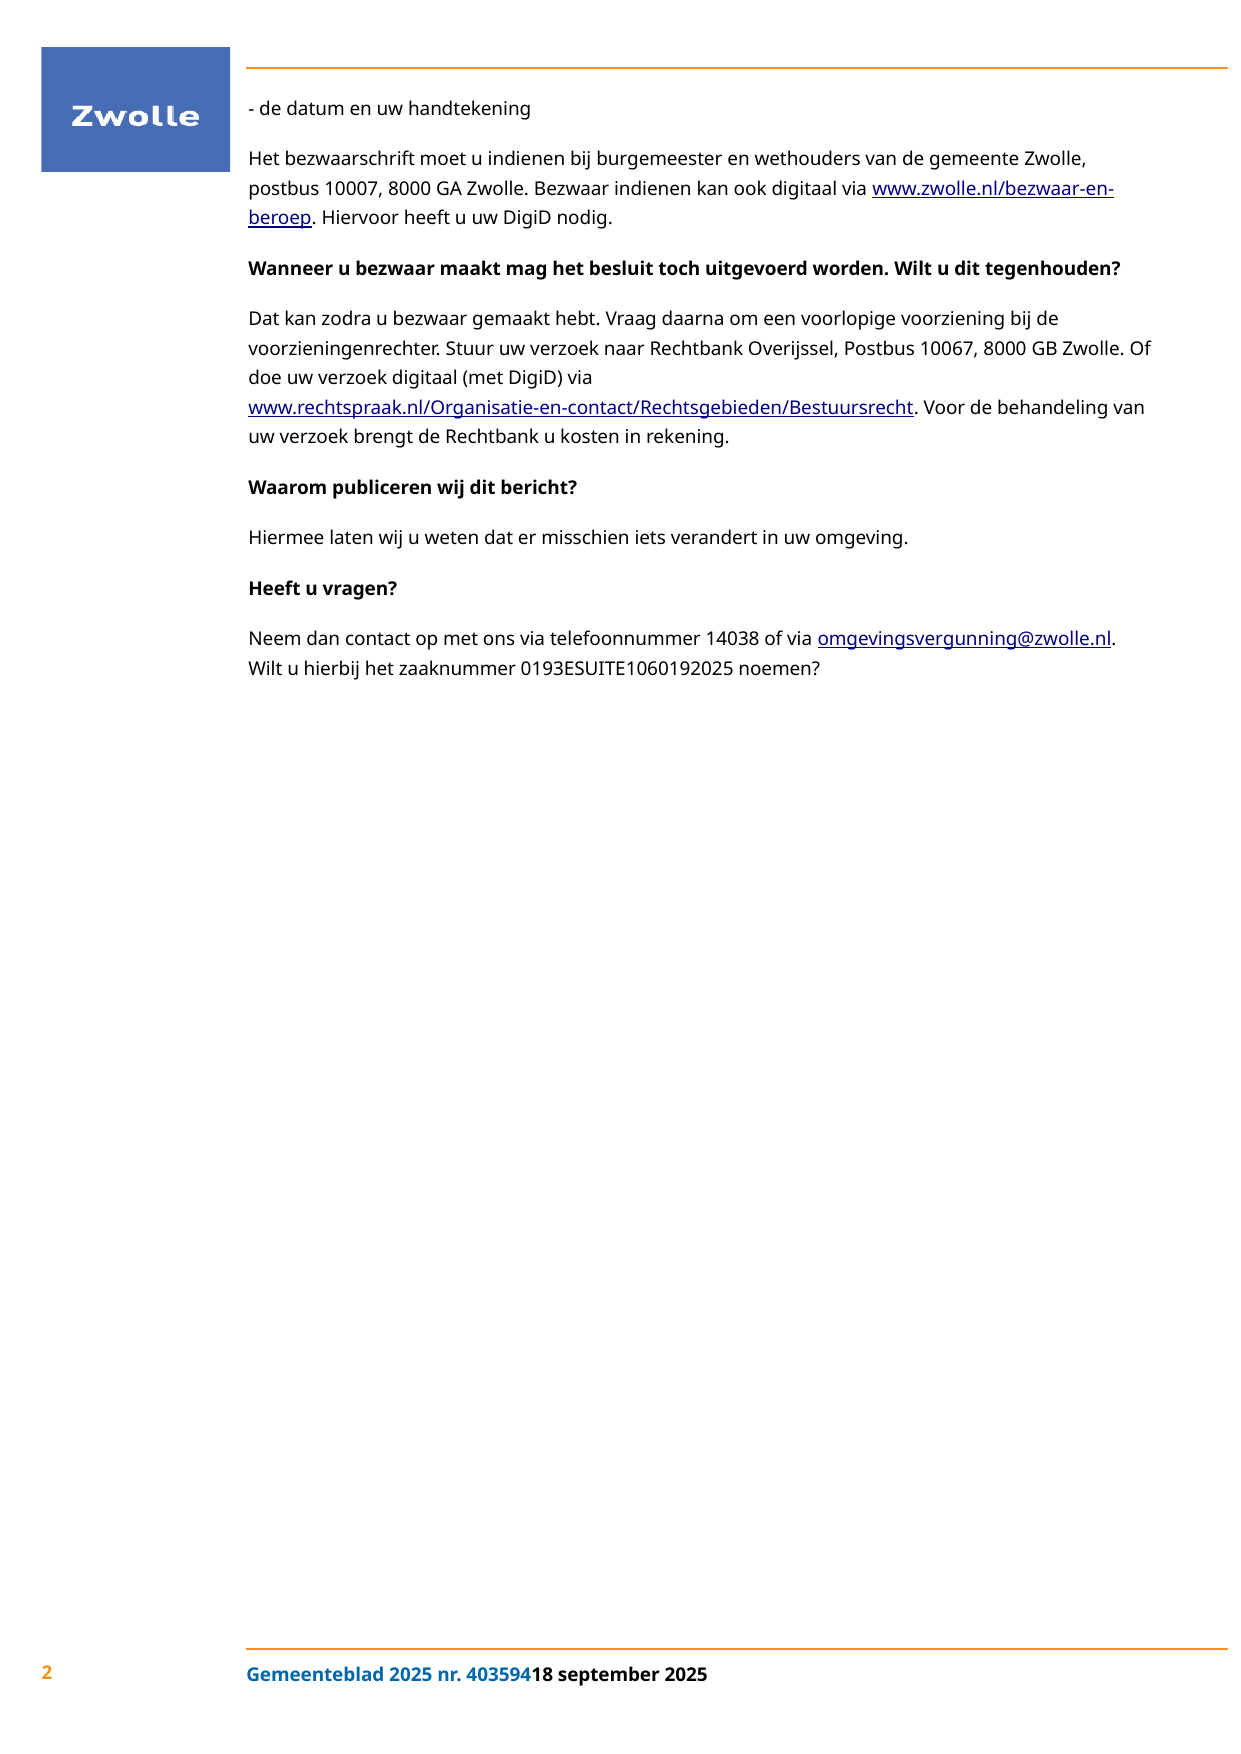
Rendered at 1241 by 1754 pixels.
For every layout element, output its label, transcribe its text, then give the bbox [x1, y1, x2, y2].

text Heeft u vragen? [248, 575, 1152, 601]
text Dat kan zodra u bezwaar gemaakt hebt. Vraag daarna om een voorlopige voorziening bij de voorzieningenrechter. Stuur uw verzoek naar Rechtbank Overijssel, Postbus 10067, 8000 GB Zwolle. Of doe uw verzoek digitaal (met DigiD) via www.rechtspraak.nl/Organisatie-en-contact/Rechtsgebieden/Bestuursrecht. Voor de behandeling van uw verzoek brengt de Rechtbank u kosten in rekening. [248, 305, 1152, 449]
picture [41, 47, 231, 172]
text Het bezwaarschrift moet u indienen bij burgemeester en wethouders van de gemeente Zwolle, postbus 10007, 8000 GA Zwolle. Bezwaar indienen kan ook digitaal via www.zwolle.nl/bezwaar-en-beroep. Hiervoor heeft u uw DigiD nodig. [248, 145, 1152, 230]
text Waarom publiceren wij dit bericht? [248, 474, 1152, 500]
text Wanneer u bezwaar maakt mag het besluit toch uitgevoerd worden. Wilt u dit tegenhouden? [248, 255, 1152, 281]
text Neem dan contact op met ons via telefoonnummer 14038 of via omgevingsvergunning@zwolle.nl. Wilt u hierbij het zaaknummer 0193ESUITE1060192025 noemen? [248, 625, 1152, 681]
text - de datum en uw handtekening [248, 95, 1152, 121]
text Hiermee laten wij u weten dat er misschien iets verandert in uw omgeving. [248, 524, 1152, 550]
